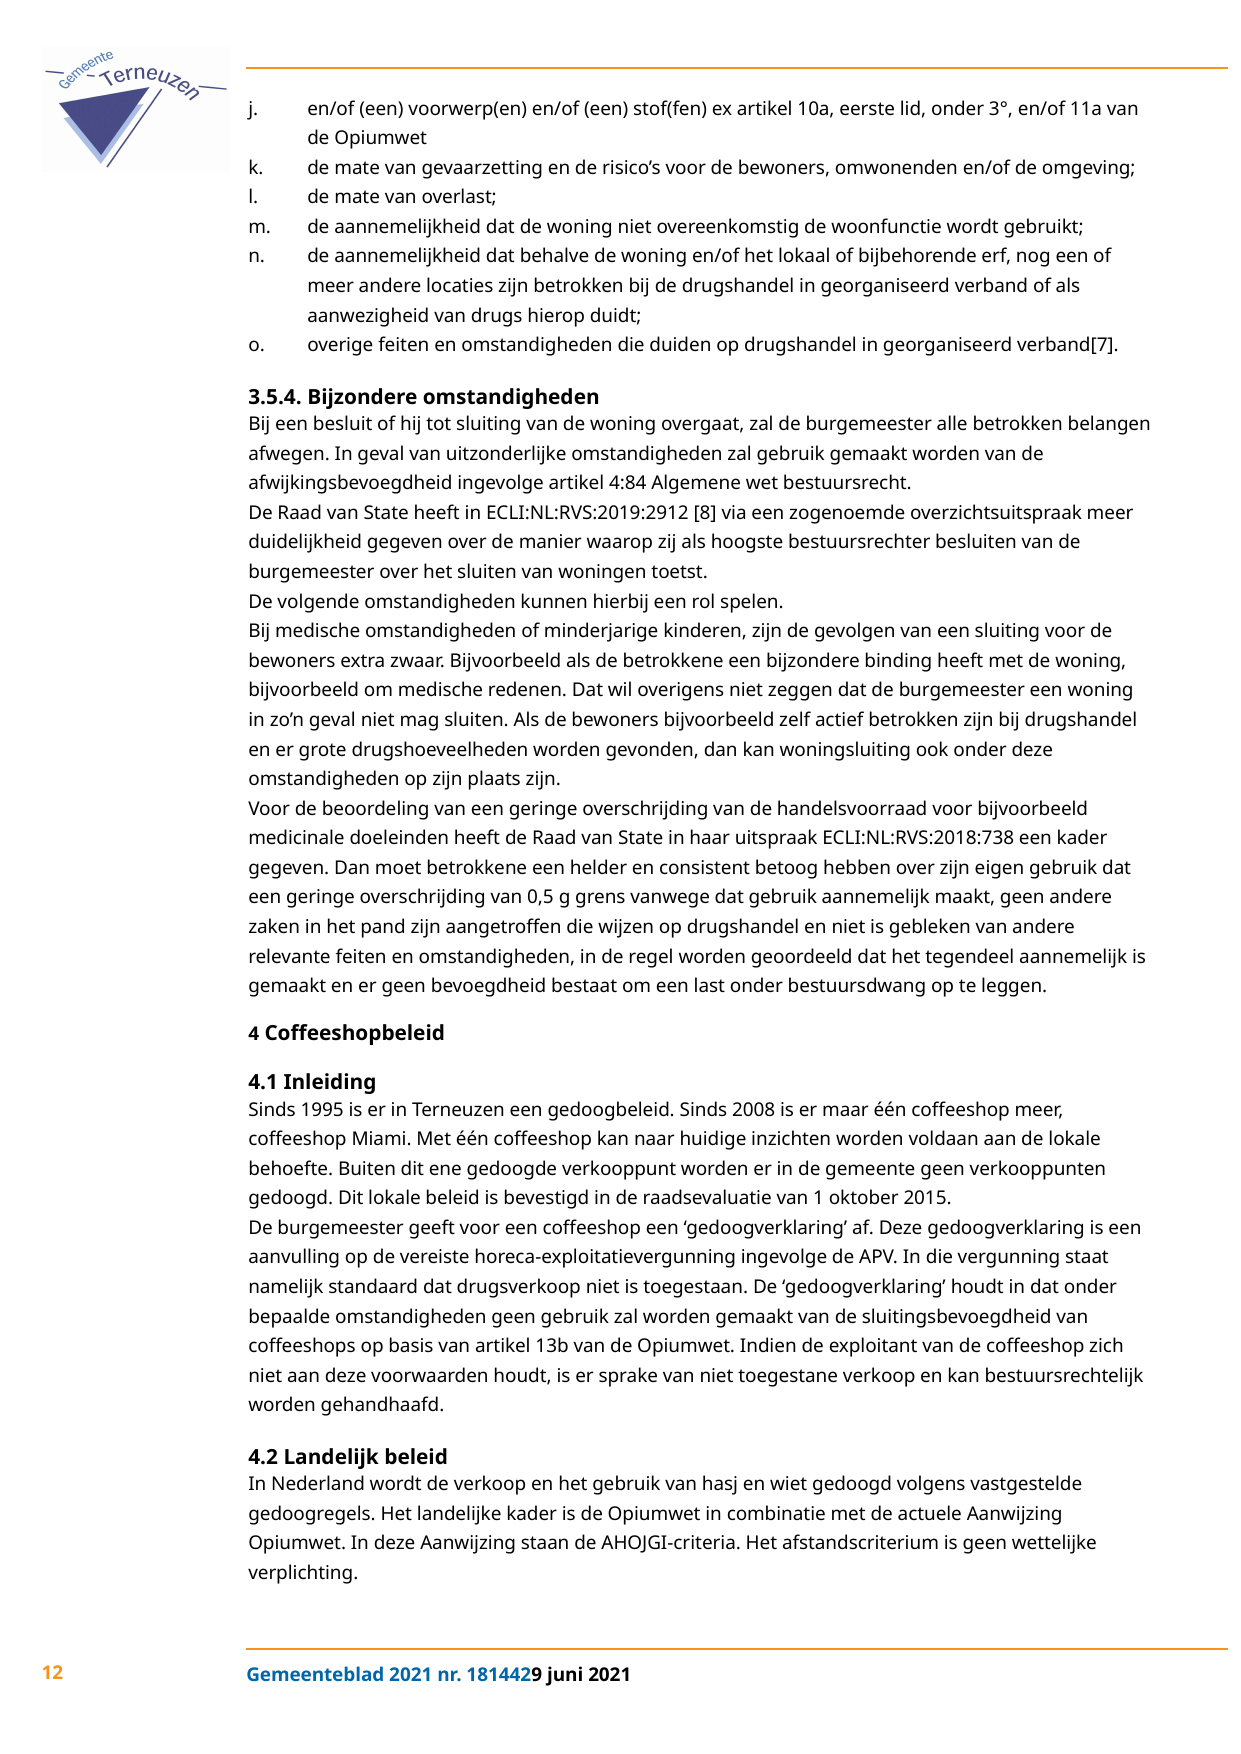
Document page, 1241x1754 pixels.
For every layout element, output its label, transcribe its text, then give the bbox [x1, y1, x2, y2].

text Sinds 1995 is er in Terneuzen een gedoogbeleid. Sinds 2008 is er maar één coffeeshop meer, coffeeshop Miami. Met één coffeeshop kan naar huidige inzichten worden voldaan aan de lokale behoefte. Buiten dit ene gedoogde verkooppunt worden er in de gemeente geen verkooppunten gedoogd. Dit lokale beleid is bevestigd in de raadsevaluatie van 1 oktober 2015. [248, 1096, 1152, 1210]
text Bij een besluit of hij tot sluiting van de woning overgaat, zal de burgemeester alle betrokken belangen afwegen. In geval van uitzonderlijke omstandigheden zal gebruik gemaakt worden van de afwijkingsbevoegdheid ingevolge artikel 4:84 Algemene wet bestuursrecht. [248, 410, 1152, 495]
text 3.5.4. Bijzondere omstandigheden [248, 382, 1152, 410]
text 4.1 Inleiding [248, 1067, 1152, 1096]
text Bij medische omstandigheden of minderjarige kinderen, zijn de gevolgen van een sluiting voor de bewoners extra zwaar. Bijvoorbeeld als de betrokkene een bijzondere binding heeft met de woning, bijvoorbeeld om medische redenen. Dat wil overigens niet zeggen dat de burgemeester een woning in zo’n geval niet mag sluiten. Als de bewoners bijvoorbeeld zelf actief betrokken zijn bij drugshandel en er grote drugshoeveelheden worden gevonden, dan kan woningsluiting ook onder deze omstandigheden op zijn plaats zijn. [248, 617, 1152, 791]
text 4.2 Landelijk beleid [248, 1442, 1152, 1470]
list de aannemelijkheid dat de woning niet overeenkomstig de woonfunctie wordt gebruikt; [248, 213, 1152, 239]
text De burgemeester geeft voor een coffeeshop een ‘gedoogverklaring’ af. Deze gedoogverklaring is een aanvulling op de vereiste horeca-exploitatievergunning ingevolge de APV. In die vergunning staat namelijk standaard dat drugsverkoop niet is toegestaan. De ‘gedoogverklaring’ houdt in dat onder bepaalde omstandigheden geen gebruik zal worden gemaakt van de sluitingsbevoegdheid van coffeeshops op basis van artikel 13b van de Opiumwet. Indien de exploitant van de coffeeshop zich niet aan deze voorwaarden houdt, is er sprake van niet toegestane verkoop en kan bestuursrechtelijk worden gehandhaafd. [248, 1214, 1152, 1417]
text De Raad van State heeft in ECLI:NL:RVS:2019:2912 [8] via een zogenoemde overzichtsuitspraak meer duidelijkheid gegeven over de manier waarop zij als hoogste bestuursrechter besluiten van de burgemeester over het sluiten van woningen toetst. [248, 499, 1152, 584]
list en/of (een) voorwerp(en) en/of (een) stof(fen) ex artikel 10a, eerste lid, onder 3°, en/of 11a van de Opiumwet [248, 95, 1152, 150]
text Voor de beoordeling van een geringe overschrijding van de handelsvoorraad voor bijvoorbeeld medicinale doeleinden heeft de Raad van State in haar uitspraak ECLI:NL:RVS:2018:738 een kader gegeven. Dan moet betrokkene een helder en consistent betoog hebben over zijn eigen gebruik dat een geringe overschrijding van 0,5 g grens vanwege dat gebruik aannemelijk maakt, geen andere zaken in het pand zijn aangetroffen die wijzen op drugshandel en niet is gebleken van andere relevante feiten en omstandigheden, in de regel worden geoordeeld dat het tegendeel aannemelijk is gemaakt en er geen bevoegdheid bestaat om een last onder bestuursdwang op te leggen. [248, 795, 1152, 998]
list de mate van overlast; [248, 183, 1152, 209]
text 4 Coffeeshopbeleid [248, 1018, 1152, 1046]
picture [41, 47, 231, 172]
list de mate van gevaarzetting en de risico’s voor de bewoners, omwonenden en/of de omgeving; [248, 154, 1152, 180]
text De volgende omstandigheden kunnen hierbij een rol spelen. [248, 588, 1152, 613]
list overige feiten en omstandigheden die duiden op drugshandel in georganiseerd verband[7]. [248, 331, 1152, 357]
text In Nederland wordt de verkoop en het gebruik van hasj en wiet gedoogd volgens vastgestelde gedoogregels. Het landelijke kader is de Opiumwet in combinatie met de actuele Aanwijzing Opiumwet. In deze Aanwijzing staan de AHOJGI-criteria. Het afstandscriterium is geen wettelijke verplichting. [248, 1470, 1152, 1585]
list de aannemelijkheid dat behalve de woning en/of het lokaal of bijbehorende erf, nog een of meer andere locaties zijn betrokken bij de drugshandel in georganiseerd verband of als aanwezigheid van drugs hierop duidt; [248, 243, 1152, 328]
